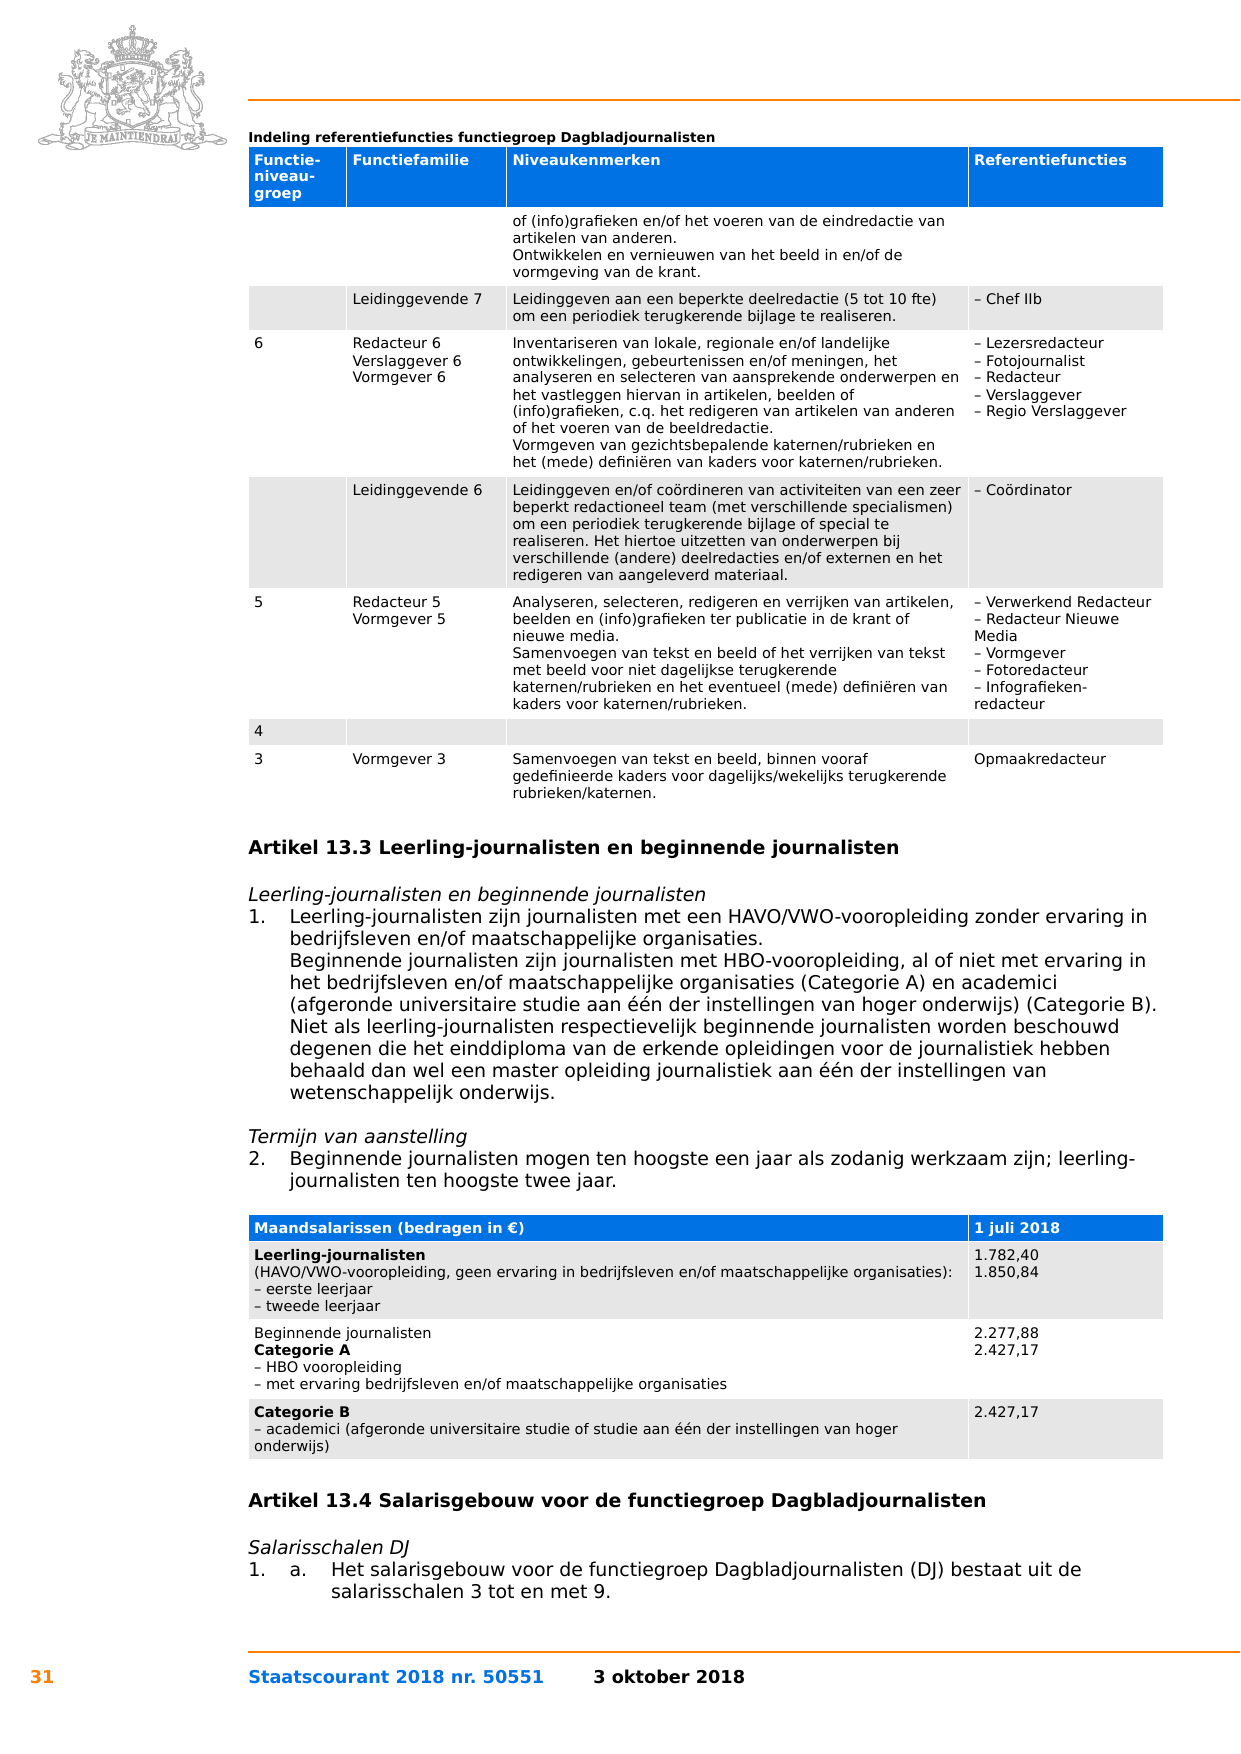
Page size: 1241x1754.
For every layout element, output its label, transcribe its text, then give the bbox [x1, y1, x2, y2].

table_cell Beginnende journalisten Categorie A – HBO vooropleiding – met ervaring bedrijfsleven en/of maatschappelijke organisaties [249, 1321, 968, 1398]
table_cell Leidinggeven en/of coördineren van activiteiten van een zeer beperkt redactioneel team (met verschillende specialismen) om een periodiek terugkerende bijlage of special te realiseren. Het hiertoe uitzetten van onderwerpen bij verschillende (andere) deelredacties en/of externen en het redigeren van aangeleverd materiaal. [507, 477, 968, 588]
text 1. Leerling-journalisten zijn journalisten met een HAVO/VWO-vooropleiding zonder ervaring in bedrijfsleven en/of maatschappelijke organisaties. [248, 906, 1163, 950]
table_cell [249, 286, 346, 330]
table_cell – Coördinator [969, 477, 1163, 588]
table_cell 5 [249, 589, 346, 717]
table_cell Leidinggevende 7 [347, 286, 506, 330]
table_cell – Lezersredacteur – Fotojournalist – Redacteur – Verslaggever – Regio Verslaggever [969, 331, 1163, 476]
table_cell Functie- niveau-groep [249, 147, 346, 207]
table_cell Leidinggeven aan een beperkte deelredactie (5 tot 10 fte) om een periodiek terugkerende bijlage te realiseren. [507, 286, 968, 330]
table_cell 2.277,88 2.427,17 [969, 1321, 1163, 1398]
table_cell Niveaukenmerken [507, 147, 968, 207]
text Beginnende journalisten zijn journalisten met HBO-vooropleiding, al of niet met ervaring in het bedrijfsleven en/of maatschappelijke organisaties (Categorie A) en academici (afgeronde universitaire studie aan één der instellingen van hoger onderwijs) (Categorie B). [289, 950, 1163, 1016]
subtitle Artikel 13.3 Leerling-journalisten en beginnende journalisten [248, 837, 1163, 859]
table_header 1 juli 2018 [969, 1215, 1163, 1241]
table_cell Samenvoegen van tekst en beeld, binnen vooraf gedefinieerde kaders voor dagelijks/wekelijks terugkerende rubrieken/katernen. [507, 746, 968, 806]
subtitle Salarisschalen DJ [248, 1537, 1163, 1559]
table_cell Leidinggevende 6 [347, 477, 506, 588]
table_cell Redacteur 5 Vormgever 5 [347, 589, 506, 717]
table_cell 3 [249, 746, 346, 806]
table_cell Referentiefuncties [969, 147, 1163, 207]
table_cell Functiefamilie [347, 147, 506, 207]
table_cell 6 [249, 331, 346, 476]
table_cell [249, 208, 346, 285]
table_cell [969, 208, 1163, 285]
table_cell Opmaakredacteur [969, 746, 1163, 806]
table_cell [969, 719, 1163, 745]
table_cell [249, 477, 346, 588]
table_cell Inventariseren van lokale, regionale en/of landelijke ontwikkelingen, gebeurtenissen en/of meningen, het analyseren en selecteren van aansprekende onderwerpen en het vastleggen hiervan in artikelen, beelden of (info)grafieken, c.q. het redigeren van artikelen van anderen of het voeren van de beeldredactie. Vormgeven van gezichtsbepalende katernen/rubrieken en het (mede) definiëren van kaders voor katernen/rubrieken. [507, 331, 968, 476]
table_header Indeling referentiefuncties functiegroep Dagbladjournalisten [248, 130, 1163, 146]
picture [38, 25, 227, 150]
table_header Maandsalarissen (bedragen in €) [249, 1215, 968, 1241]
table_cell – Verwerkend Redacteur – Redacteur Nieuwe Media – Vormgever – Fotoredacteur – Infografieken-redacteur [969, 589, 1163, 717]
table_cell [507, 719, 968, 745]
table_cell Redacteur 6 Verslaggever 6 Vormgever 6 [347, 331, 506, 476]
table_cell 4 [249, 719, 346, 745]
subtitle Termijn van aanstelling [248, 1126, 1163, 1148]
subtitle Leerling-journalisten en beginnende journalisten [248, 884, 1163, 906]
table_cell Leerling-journalisten (HAVO/VWO-vooropleiding, geen ervaring in bedrijfsleven en/of maatschappelijke organisaties): – eerste leerjaar – tweede leerjaar [249, 1242, 968, 1319]
table_cell Categorie B – academici (afgeronde universitaire studie of studie aan één der instellingen van hoger onderwijs) [249, 1399, 968, 1459]
table_cell 2.427,17 [969, 1399, 1163, 1459]
table_cell Analyseren, selecteren, redigeren en verrijken van artikelen, beelden en (info)grafieken ter publicatie in de krant of nieuwe media. Samenvoegen van tekst en beeld of het verrijken van tekst met beeld voor niet dagelijkse terugkerende katernen/rubrieken en het eventueel (mede) definiëren van kaders voor katernen/rubrieken. [507, 589, 968, 717]
table_cell of (info)grafieken en/of het voeren van de eindredactie van artikelen van anderen. Ontwikkelen en vernieuwen van het beeld in en/of de vormgeving van de krant. [507, 208, 968, 285]
table_cell [347, 208, 506, 285]
table_cell 1.782,40 1.850,84 [969, 1242, 1163, 1319]
table_cell [347, 719, 506, 745]
text 2. Beginnende journalisten mogen ten hoogste een jaar als zodanig werkzaam zijn; leerling-journalisten ten hoogste twee jaar. [248, 1148, 1163, 1192]
text Niet als leerling-journalisten respectievelijk beginnende journalisten worden beschouwd degenen die het einddiploma van de erkende opleidingen voor de journalistiek hebben behaald dan wel een master opleiding journalistiek aan één der instellingen van wetenschappelijk onderwijs. [289, 1016, 1163, 1104]
table_cell Vormgever 3 [347, 746, 506, 806]
subtitle Artikel 13.4 Salarisgebouw voor de functiegroep Dagbladjournalisten [248, 1490, 1163, 1512]
table_cell – Chef IIb [969, 286, 1163, 330]
text 1. a. Het salarisgebouw voor de functiegroep Dagbladjournalisten (DJ) bestaat uit de salarisschalen 3 tot en met 9. [248, 1559, 1163, 1603]
